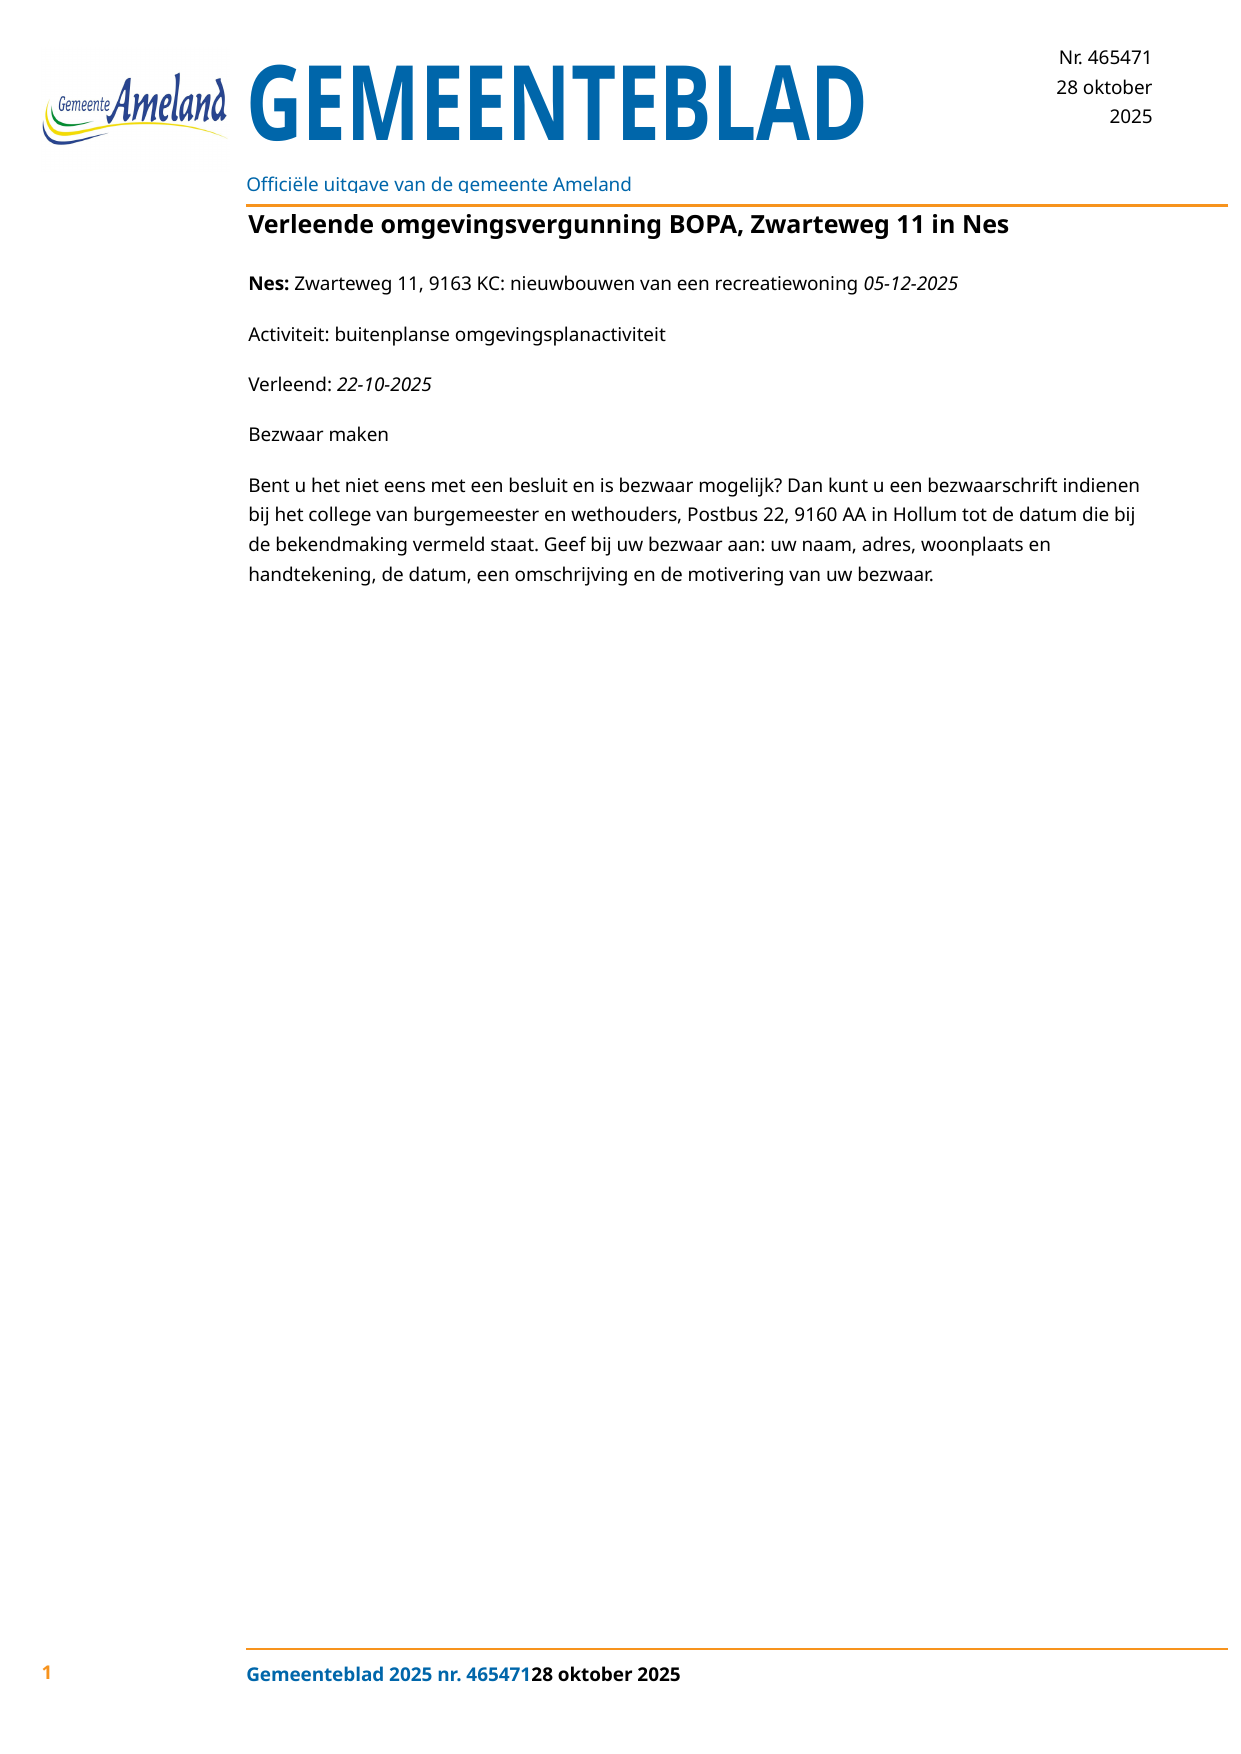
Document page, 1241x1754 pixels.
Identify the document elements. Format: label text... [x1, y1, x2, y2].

text Bezwaar maken [248, 422, 1152, 447]
text Activiteit: buitenplanse omgevingsplanactiviteit [248, 321, 1152, 346]
text Verleende omgevingsvergunning BOPA, Zwarteweg 11 in Nes [248, 207, 1152, 241]
text Nes: Zwarteweg 11, 9163 KC: nieuwbouwen van een recreatiewoning 05-12-2025 [248, 270, 1152, 296]
text Verleend: 22-10-2025 [248, 371, 1152, 397]
text Bent u het niet eens met een besluit en is bezwaar mogelijk? Dan kunt u een bezwaarschrift indienen bij het college van burgemeester en wethouders, Postbus 22, 9160 AA in Hollum tot de datum die bij de bekendmaking vermeld staat. Geef bij uw bezwaar aan: uw naam, adres, woonplaats en handtekening, de datum, een omschrijving en de motivering van uw bezwaar. [248, 472, 1152, 586]
picture [41, 47, 231, 172]
